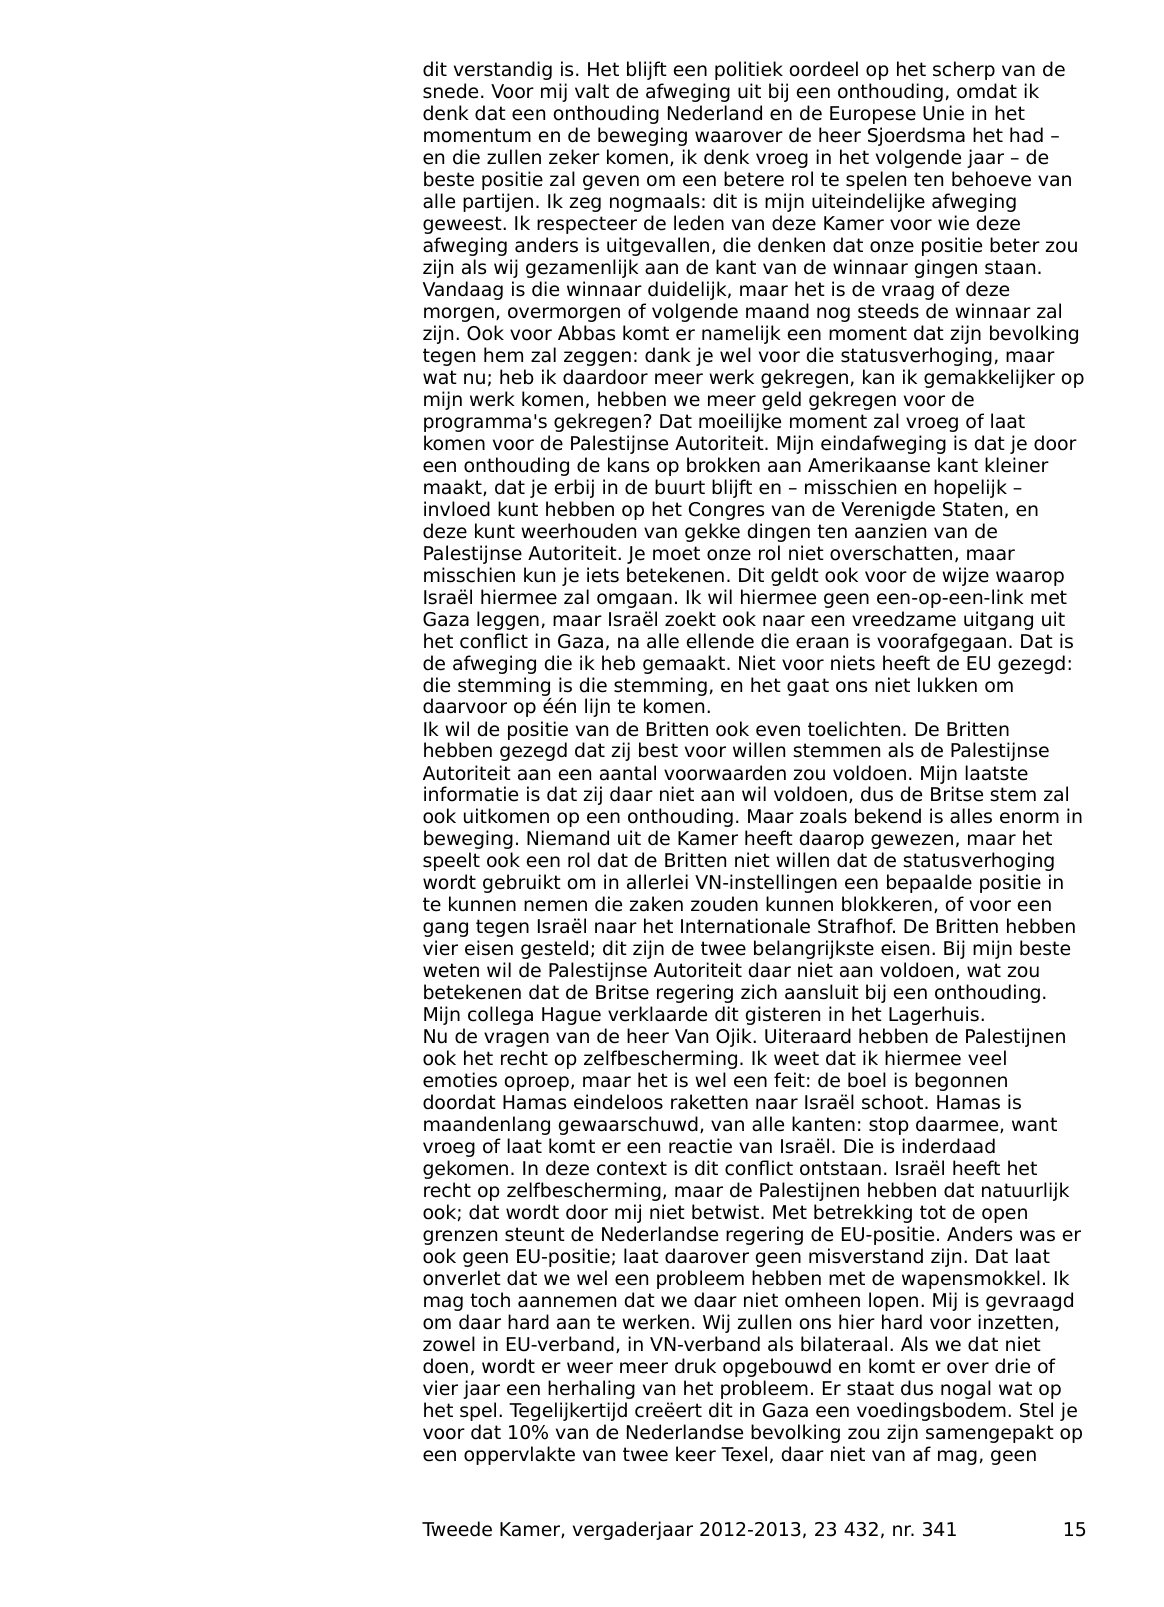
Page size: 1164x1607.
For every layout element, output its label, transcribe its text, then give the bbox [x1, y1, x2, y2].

text dit verstandig is. Het blijft een politiek oordeel op het scherp van de snede. Voor mij valt de afweging uit bij een onthouding, omdat ik denk dat een onthouding Nederland en de Europese Unie in het momentum en de beweging waarover de heer Sjoerdsma het had – en die zullen zeker komen, ik denk vroeg in het volgende jaar – de beste positie zal geven om een betere rol te spelen ten behoeve van alle partijen. Ik zeg nogmaals: dit is mijn uiteindelijke afweging geweest. Ik respecteer de leden van deze Kamer voor wie deze afweging anders is uitgevallen, die denken dat onze positie beter zou zijn als wij gezamenlijk aan de kant van de winnaar gingen staan. Vandaag is die winnaar duidelijk, maar het is de vraag of deze morgen, overmorgen of volgende maand nog steeds de winnaar zal zijn. Ook voor Abbas komt er namelijk een moment dat zijn bevolking tegen hem zal zeggen: dank je wel voor die statusverhoging, maar wat nu; heb ik daardoor meer werk gekregen, kan ik gemakkelijker op mijn werk komen, hebben we meer geld gekregen voor de programma's gekregen? Dat moeilijke moment zal vroeg of laat komen voor de Palestijnse Autoriteit. Mijn eindafweging is dat je door een onthouding de kans op brokken aan Amerikaanse kant kleiner maakt, dat je erbij in de buurt blijft en – misschien en hopelijk – invloed kunt hebben op het Congres van de Verenigde Staten, en deze kunt weerhouden van gekke dingen ten aanzien van de Palestijnse Autoriteit. Je moet onze rol niet overschatten, maar misschien kun je iets betekenen. Dit geldt ook voor de wijze waarop Israël hiermee zal omgaan. Ik wil hiermee geen een-op-een-link met Gaza leggen, maar Israël zoekt ook naar een vreedzame uitgang uit het conflict in Gaza, na alle ellende die eraan is voorafgegaan. Dat is de afweging die ik heb gemaakt. Niet voor niets heeft de EU gezegd: die stemming is die stemming, en het gaat ons niet lukken om daarvoor op één lijn te komen. [422, 59, 1087, 718]
text Nu de vragen van de heer Van Ojik. Uiteraard hebben de Palestijnen ook het recht op zelfbescherming. Ik weet dat ik hiermee veel emoties oproep, maar het is wel een feit: de boel is begonnen doordat Hamas eindeloos raketten naar Israël schoot. Hamas is maandenlang gewaarschuwd, van alle kanten: stop daarmee, want vroeg of laat komt er een reactie van Israël. Die is inderdaad gekomen. In deze context is dit conflict ontstaan. Israël heeft het recht op zelfbescherming, maar de Palestijnen hebben dat natuurlijk ook; dat wordt door mij niet betwist. Met betrekking tot de open grenzen steunt de Nederlandse regering de EU-positie. Anders was er ook geen EU-positie; laat daarover geen misverstand zijn. Dat laat onverlet dat we wel een probleem hebben met de wapensmokkel. Ik mag toch aannemen dat we daar niet omheen lopen. Mij is gevraagd om daar hard aan te werken. Wij zullen ons hier hard voor inzetten, zowel in EU-verband, in VN-verband als bilateraal. Als we dat niet doen, wordt er weer meer druk opgebouwd en komt er over drie of vier jaar een herhaling van het probleem. Er staat dus nogal wat op het spel. Tegelijkertijd creëert dit in Gaza een voedingsbodem. Stel je voor dat 10% van de Nederlandse bevolking zou zijn samengepakt op een oppervlakte van twee keer Texel, daar niet van af mag, geen [422, 1026, 1087, 1466]
text Ik wil de positie van de Britten ook even toelichten. De Britten hebben gezegd dat zij best voor willen stemmen als de Palestijnse Autoriteit aan een aantal voorwaarden zou voldoen. Mijn laatste informatie is dat zij daar niet aan wil voldoen, dus de Britse stem zal ook uitkomen op een onthouding. Maar zoals bekend is alles enorm in beweging. Niemand uit de Kamer heeft daarop gewezen, maar het speelt ook een rol dat de Britten niet willen dat de statusverhoging wordt gebruikt om in allerlei VN-instellingen een bepaalde positie in te kunnen nemen die zaken zouden kunnen blokkeren, of voor een gang tegen Israël naar het Internationale Strafhof. De Britten hebben vier eisen gesteld; dit zijn de twee belangrijkste eisen. Bij mijn beste weten wil de Palestijnse Autoriteit daar niet aan voldoen, wat zou betekenen dat de Britse regering zich aansluit bij een onthouding. Mijn collega Hague verklaarde dit gisteren in het Lagerhuis. [422, 718, 1087, 1026]
